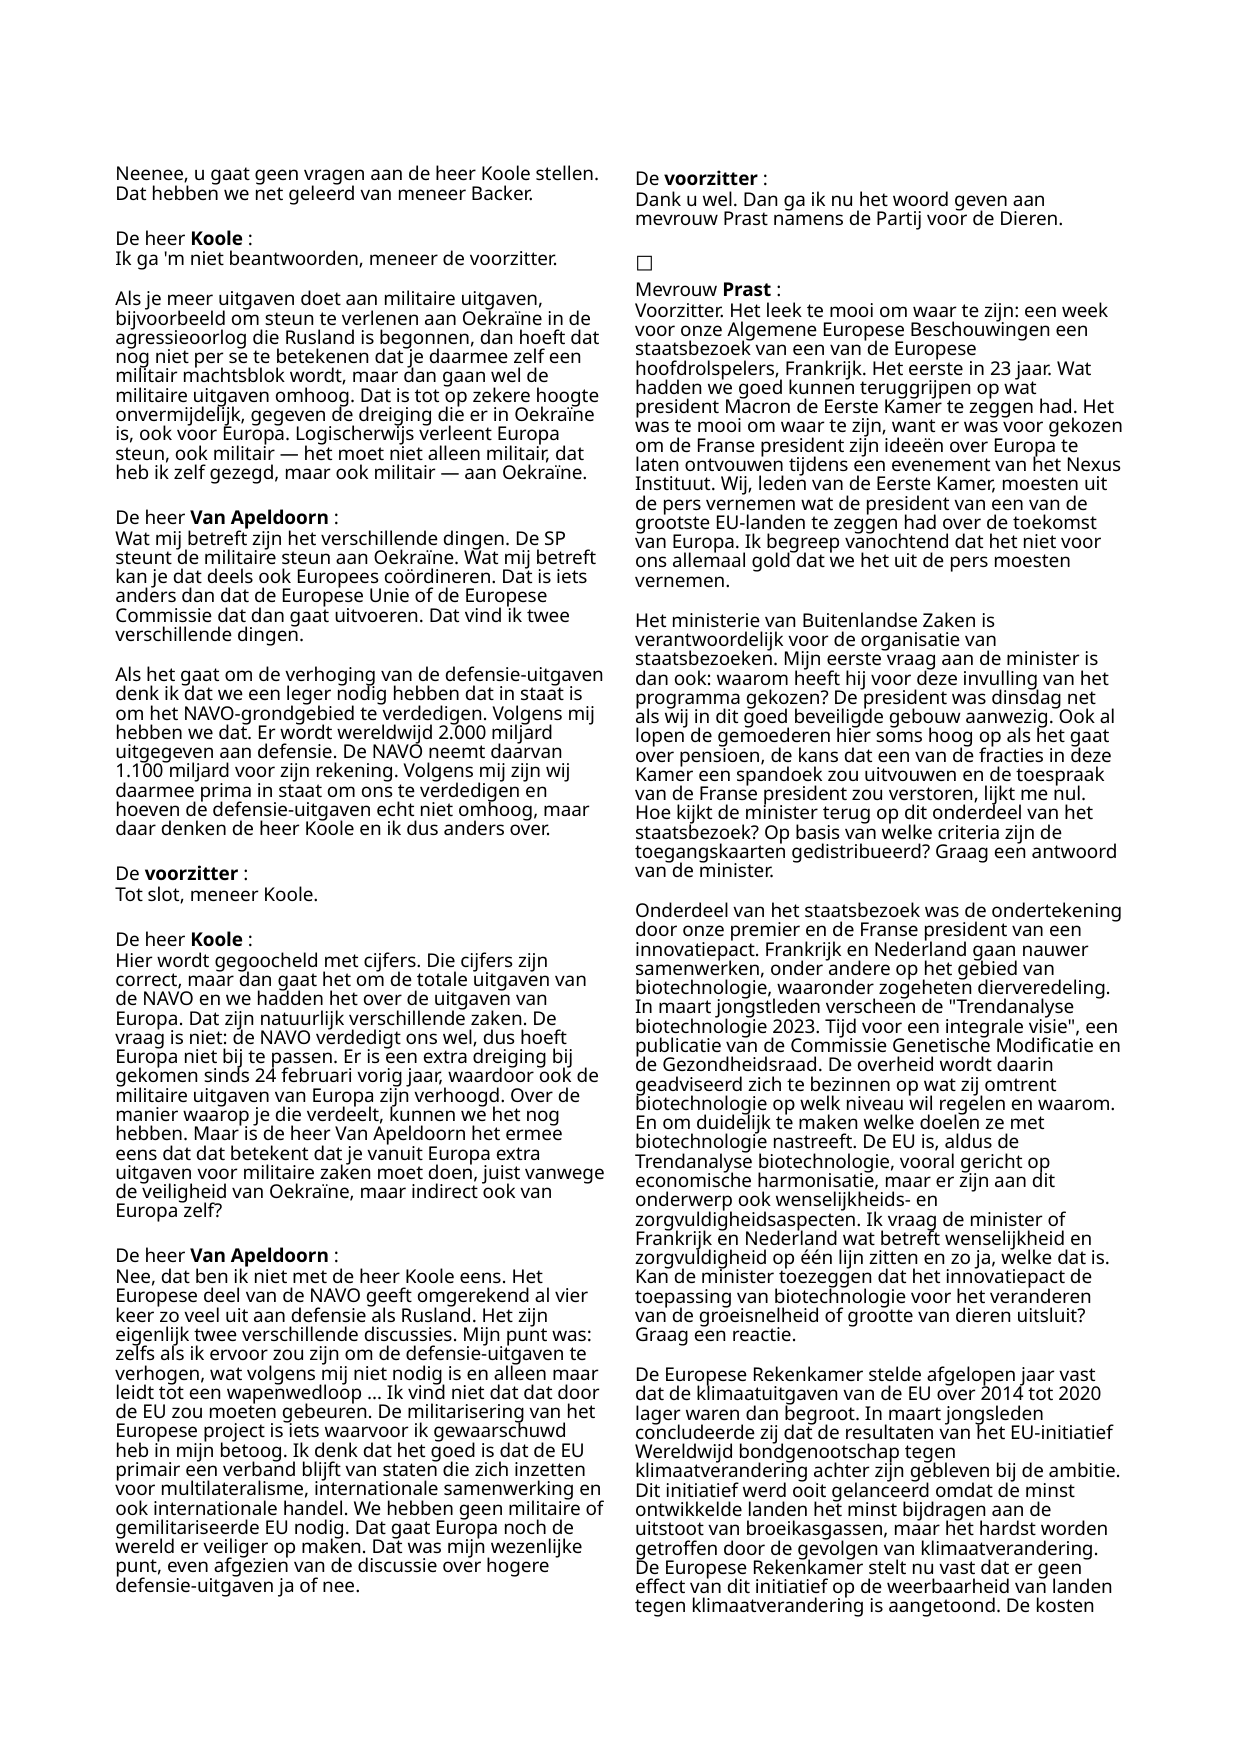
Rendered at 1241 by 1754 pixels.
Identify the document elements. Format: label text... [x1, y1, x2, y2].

text Als je meer uitgaven doet aan militaire uitgaven, bijvoorbeeld om steun te verlenen aan Oekraïne in de agressieoorlog die Rusland is begonnen, dan hoeft dat nog niet per se te betekenen dat je daarmee zelf een militair machtsblok wordt, maar dan gaan wel de militaire uitgaven omhoog. Dat is tot op zekere hoogte onvermijdelijk, gegeven de dreiging die er in Oekraïne is, ook voor Europa. Logischerwijs verleent Europa steun, ook militair — het moet niet alleen militair, dat heb ik zelf gezegd, maar ook militair — aan Oekraïne. [115, 290, 605, 483]
text De heer Van Apeldoorn : [115, 504, 605, 530]
text De heer Van Apeldoorn : [115, 1242, 605, 1268]
text De voorzitter : [115, 860, 605, 886]
text Hier wordt gegoocheld met cijfers. Die cijfers zijn correct, maar dan gaat het om de totale uitgaven van de NAVO en we hadden het over de uitgaven van Europa. Dat zijn natuurlijk verschillende zaken. De vraag is niet: de NAVO verdedigt ons wel, dus hoeft Europa niet bij te passen. Er is een extra dreiging bij gekomen sinds 24 februari vorig jaar, waardoor ook de militaire uitgaven van Europa zijn verhoogd. Over de manier waarop je die verdeelt, kunnen we het nog hebben. Maar is de heer Van Apeldoorn het ermee eens dat dat betekent dat je vanuit Europa extra uitgaven voor militaire zaken moet doen, juist vanwege de veiligheid van Oekraïne, maar indirect ook van Europa zelf? [115, 952, 605, 1222]
text Het ministerie van Buitenlandse Zaken is verantwoordelijk voor de organisatie van staatsbezoeken. Mijn eerste vraag aan de minister is dan ook: waarom heeft hij voor deze invulling van het programma gekozen? De president was dinsdag net als wij in dit goed beveiligde gebouw aanwezig. Ook al lopen de gemoederen hier soms hoog op als het gaat over pensioen, de kans dat een van de fracties in deze Kamer een spandoek zou uitvouwen en de toespraak van de Franse president zou verstoren, lijkt me nul. Hoe kijkt de minister terug op dit onderdeel van het staatsbezoek? Op basis van welke criteria zijn de toegangskaarten gedistribueerd? Graag een antwoord van de minister. [635, 612, 1125, 881]
text Als het gaat om de verhoging van de defensie-uitgaven denk ik dat we een leger nodig hebben dat in staat is om het NAVO-grondgebied te verdedigen. Volgens mij hebben we dat. Er wordt wereldwijd 2.000 miljard uitgegeven aan defensie. De NAVO neemt daarvan 1.100 miljard voor zijn rekening. Volgens mij zijn wij daarmee prima in staat om ons te verdedigen en hoeven de defensie-uitgaven echt niet omhoog, maar daar denken de heer Koole en ik dus anders over. [115, 666, 605, 839]
text De Europese Rekenkamer stelde afgelopen jaar vast dat de klimaatuitgaven van de EU over 2014 tot 2020 lager waren dan begroot. In maart jongsleden concludeerde zij dat de resultaten van het EU-initiatief Wereldwijd bondgenootschap tegen klimaatverandering achter zijn gebleven bij de ambitie. Dit initiatief werd ooit gelanceerd omdat de minst ontwikkelde landen het minst bijdragen aan de uitstoot van broeikasgassen, maar het hardst worden getroffen door de gevolgen van klimaatverandering. De Europese Rekenkamer stelt nu vast dat er geen effect van dit initiatief op de weerbaarheid van landen tegen klimaatverandering is aangetoond. De kosten [635, 1366, 1125, 1617]
text Neenee, u gaat geen vragen aan de heer Koole stellen. Dat hebben we net geleerd van meneer Backer. [115, 165, 605, 204]
text De heer Koole : [115, 225, 605, 250]
text Tot slot, meneer Koole. [115, 886, 605, 905]
text Onderdeel van het staatsbezoek was de ondertekening door onze premier en de Franse president van een innovatiepact. Frankrijk en Nederland gaan nauwer samenwerken, onder andere op het gebied van biotechnologie, waaronder zogeheten dierveredeling. In maart jongstleden verscheen de "Trendanalyse biotechnologie 2023. Tijd voor een integrale visie", een publicatie van de Commissie Genetische Modificatie en de Gezondheidsraad. De overheid wordt daarin geadviseerd zich te bezinnen op wat zij omtrent biotechnologie op welk niveau wil regelen en waarom. En om duidelijk te maken welke doelen ze met biotechnologie nastreeft. De EU is, aldus de Trendanalyse biotechnologie, vooral gericht op economische harmonisatie, maar er zijn aan dit onderwerp ook wenselijkheids- en zorgvuldigheidsaspecten. Ik vraag de minister of Frankrijk en Nederland wat betreft wenselijkheid en zorgvuldigheid op één lijn zitten en zo ja, welke dat is. Kan de minister toezeggen dat het innovatiepact de toepassing van biotechnologie voor het veranderen van de groeisnelheid of grootte van dieren uitsluit? Graag een reactie. [635, 902, 1125, 1345]
text Nee, dat ben ik niet met de heer Koole eens. Het Europese deel van de NAVO geeft omgerekend al vier keer zo veel uit aan defensie als Rusland. Het zijn eigenlijk twee verschillende discussies. Mijn punt was: zelfs als ik ervoor zou zijn om de defensie-uitgaven te verhogen, wat volgens mij niet nodig is en alleen maar leidt tot een wapenwedloop … Ik vind niet dat dat door de EU zou moeten gebeuren. De militarisering van het Europese project is iets waarvoor ik gewaarschuwd heb in mijn betoog. Ik denk dat het goed is dat de EU primair een verband blijft van staten die zich inzetten voor multilateralisme, internationale samenwerking en ook internationale handel. We hebben geen militaire of gemilitariseerde EU nodig. Dat gaat Europa noch de wereld er veiliger op maken. Dat was mijn wezenlijke punt, even afgezien van de discussie over hogere defensie-uitgaven ja of nee. [115, 1268, 605, 1596]
text De heer Koole : [115, 926, 605, 952]
text Wat mij betreft zijn het verschillende dingen. De SP steunt de militaire steun aan Oekraïne. Wat mij betreft kan je dat deels ook Europees coördineren. Dat is iets anders dan dat de Europese Unie of de Europese Commissie dat dan gaat uitvoeren. Dat vind ik twee verschillende dingen. [115, 530, 605, 645]
text Dank u wel. Dan ga ik nu het woord geven aan mevrouw Prast namens de Partij voor de Dieren. [635, 191, 1125, 229]
text Ik ga 'm niet beantwoorden, meneer de voorzitter. [115, 250, 605, 270]
text De voorzitter : [635, 165, 1125, 191]
text Voorzitter. Het leek te mooi om waar te zijn: een week voor onze Algemene Europese Beschouwingen een staatsbezoek van een van de Europese hoofdrolspelers, Frankrijk. Het eerste in 23 jaar. Wat hadden we goed kunnen teruggrijpen op wat president Macron de Eerste Kamer te zeggen had. Het was te mooi om waar te zijn, want er was voor gekozen om de Franse president zijn ideeën over Europa te laten ontvouwen tijdens een evenement van het Nexus Instituut. Wij, leden van de Eerste Kamer, moesten uit de pers vernemen wat de president van een van de grootste EU-landen te zeggen had over de toekomst van Europa. Ik begreep vanochtend dat het niet voor ons allemaal gold dat we het uit de pers moesten vernemen. [635, 302, 1125, 591]
text ⬜ [635, 250, 1125, 276]
text Mevrouw Prast : [635, 276, 1125, 302]
